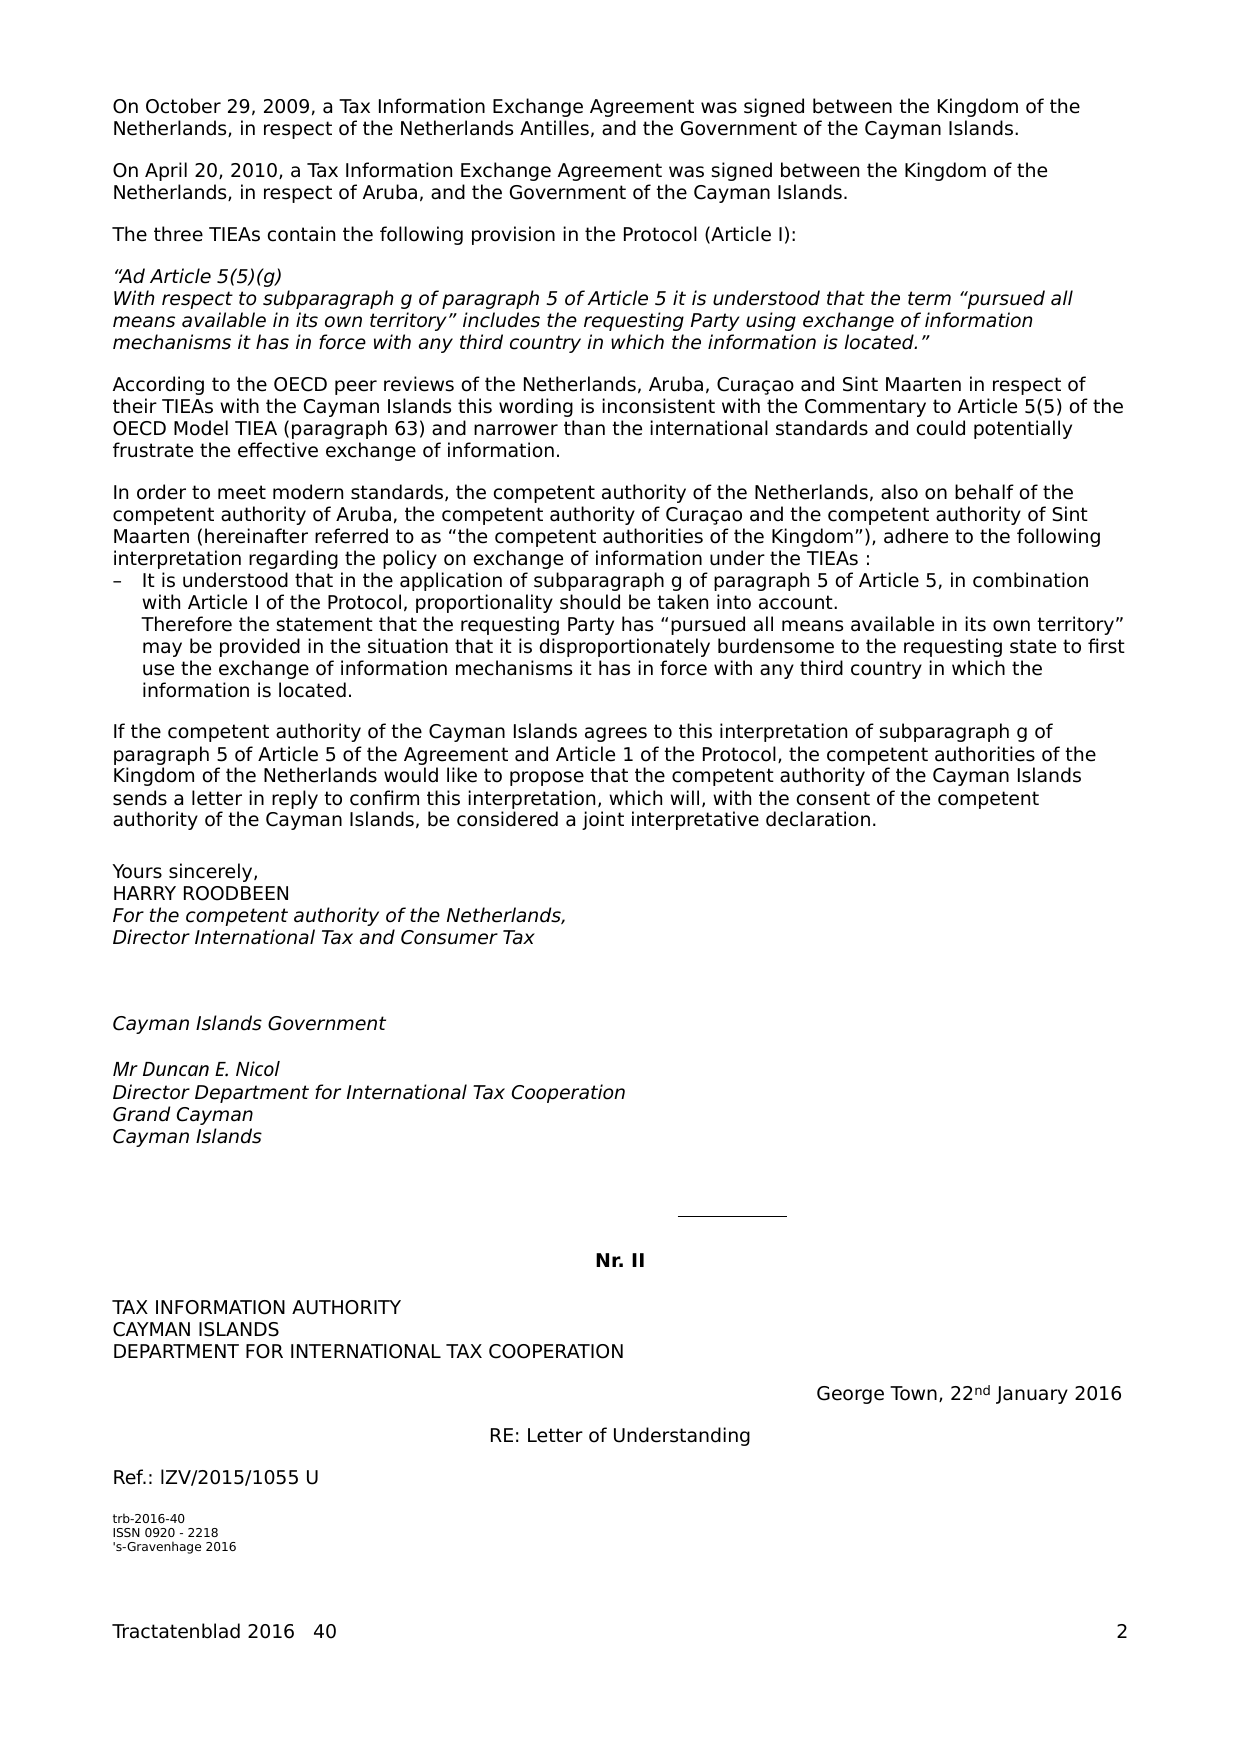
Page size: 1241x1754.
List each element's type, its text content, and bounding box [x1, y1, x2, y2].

text If the competent authority of the Cayman Islands agrees to this interpretation of subparagraph g of paragraph 5 of Article 5 of the Agreement and Article 1 of the Protocol, the competent authorities of the Kingdom of the Netherlands would like to propose that the competent authority of the Cayman Islands sends a letter in reply to confirm this interpretation, which will, with the consent of the competent authority of the Cayman Islands, be considered a joint interpretative declaration. [112, 721, 1128, 831]
text On October 29, 2009, a Tax Information Exchange Agreement was signed between the Kingdom of the Netherlands, in respect of the Netherlands Antilles, and the Government of the Cayman Islands. [112, 96, 1128, 140]
text Cayman Islands Government [112, 1013, 1128, 1035]
text trb-2016-40 [112, 1512, 346, 1526]
text In order to meet modern standards, the competent authority of the Netherlands, also on behalf of the competent authority of Aruba, the competent authority of Curaçao and the competent authority of Sint Maarten (hereinafter referred to as “the competent authorities of the Kingdom”), adhere to the following interpretation regarding the policy on exchange of information under the TIEAs : [112, 482, 1128, 569]
subtitle Nr. II [112, 1250, 1128, 1272]
text Therefore the statement that the requesting Party has “pursued all means available in its own territory” may be provided in the situation that it is disproportionately burdensome to the requesting state to first use the exchange of information mechanisms it has in force with any third country in which the information is located. [142, 613, 1128, 701]
text DEPARTMENT FOR INTERNATIONAL TAX COOPERATION [112, 1341, 1128, 1363]
text “Ad Article 5(5)(g) [112, 266, 1128, 288]
text Yours sincerely, [112, 861, 1128, 883]
text On April 20, 2010, a Tax Information Exchange Agreement was signed between the Kingdom of the Netherlands, in respect of Aruba, and the Government of the Cayman Islands. [112, 160, 1128, 204]
text ISSN 0920 - 2218 [112, 1526, 346, 1540]
text Grand Cayman [112, 1104, 1128, 1126]
text According to the OECD peer reviews of the Netherlands, Aruba, Curaçao and Sint Maarten in respect of their TIEAs with the Cayman Islands this wording is inconsistent with the Commentary to Article 5(5) of the OECD Model TIEA (paragraph 63) and narrower than the international standards and could potentially frustrate the effective exchange of information. [112, 374, 1128, 462]
text The three TIEAs contain the following provision in the Protocol (Article I): [112, 224, 1128, 246]
text HARRY ROODBEEN [112, 883, 1128, 905]
text For the competent authority of the Netherlands, Director International Tax and Consumer Tax [112, 905, 1128, 993]
text Director Department for International Tax Cooperation [112, 1082, 1128, 1104]
text Ref.: lZV/2015/1055 U [112, 1467, 1128, 1489]
text – It is understood that in the application of subparagraph g of paragraph 5 of Article 5, in combination with Article I of the Protocol, proportionality should be taken into account. [112, 569, 1128, 613]
text RE: Letter of Understanding [112, 1425, 1128, 1447]
text George Town, 22nd January 2016 [112, 1383, 1128, 1405]
text Cayman Islands [112, 1126, 1128, 1148]
text CAYMAN ISLANDS [112, 1319, 1128, 1341]
text Mr Duncan E. Nicol [112, 1055, 1128, 1082]
text With respect to subparagraph g of paragraph 5 of Article 5 it is understood that the term “pursued all means available in its own territory” includes the requesting Party using exchange of information mechanisms it has in force with any third country in which the information is located.” [112, 288, 1128, 354]
text 's-Gravenhage 2016 [112, 1540, 346, 1554]
text TAX INFORMATION AUTHORITY [112, 1297, 1128, 1319]
